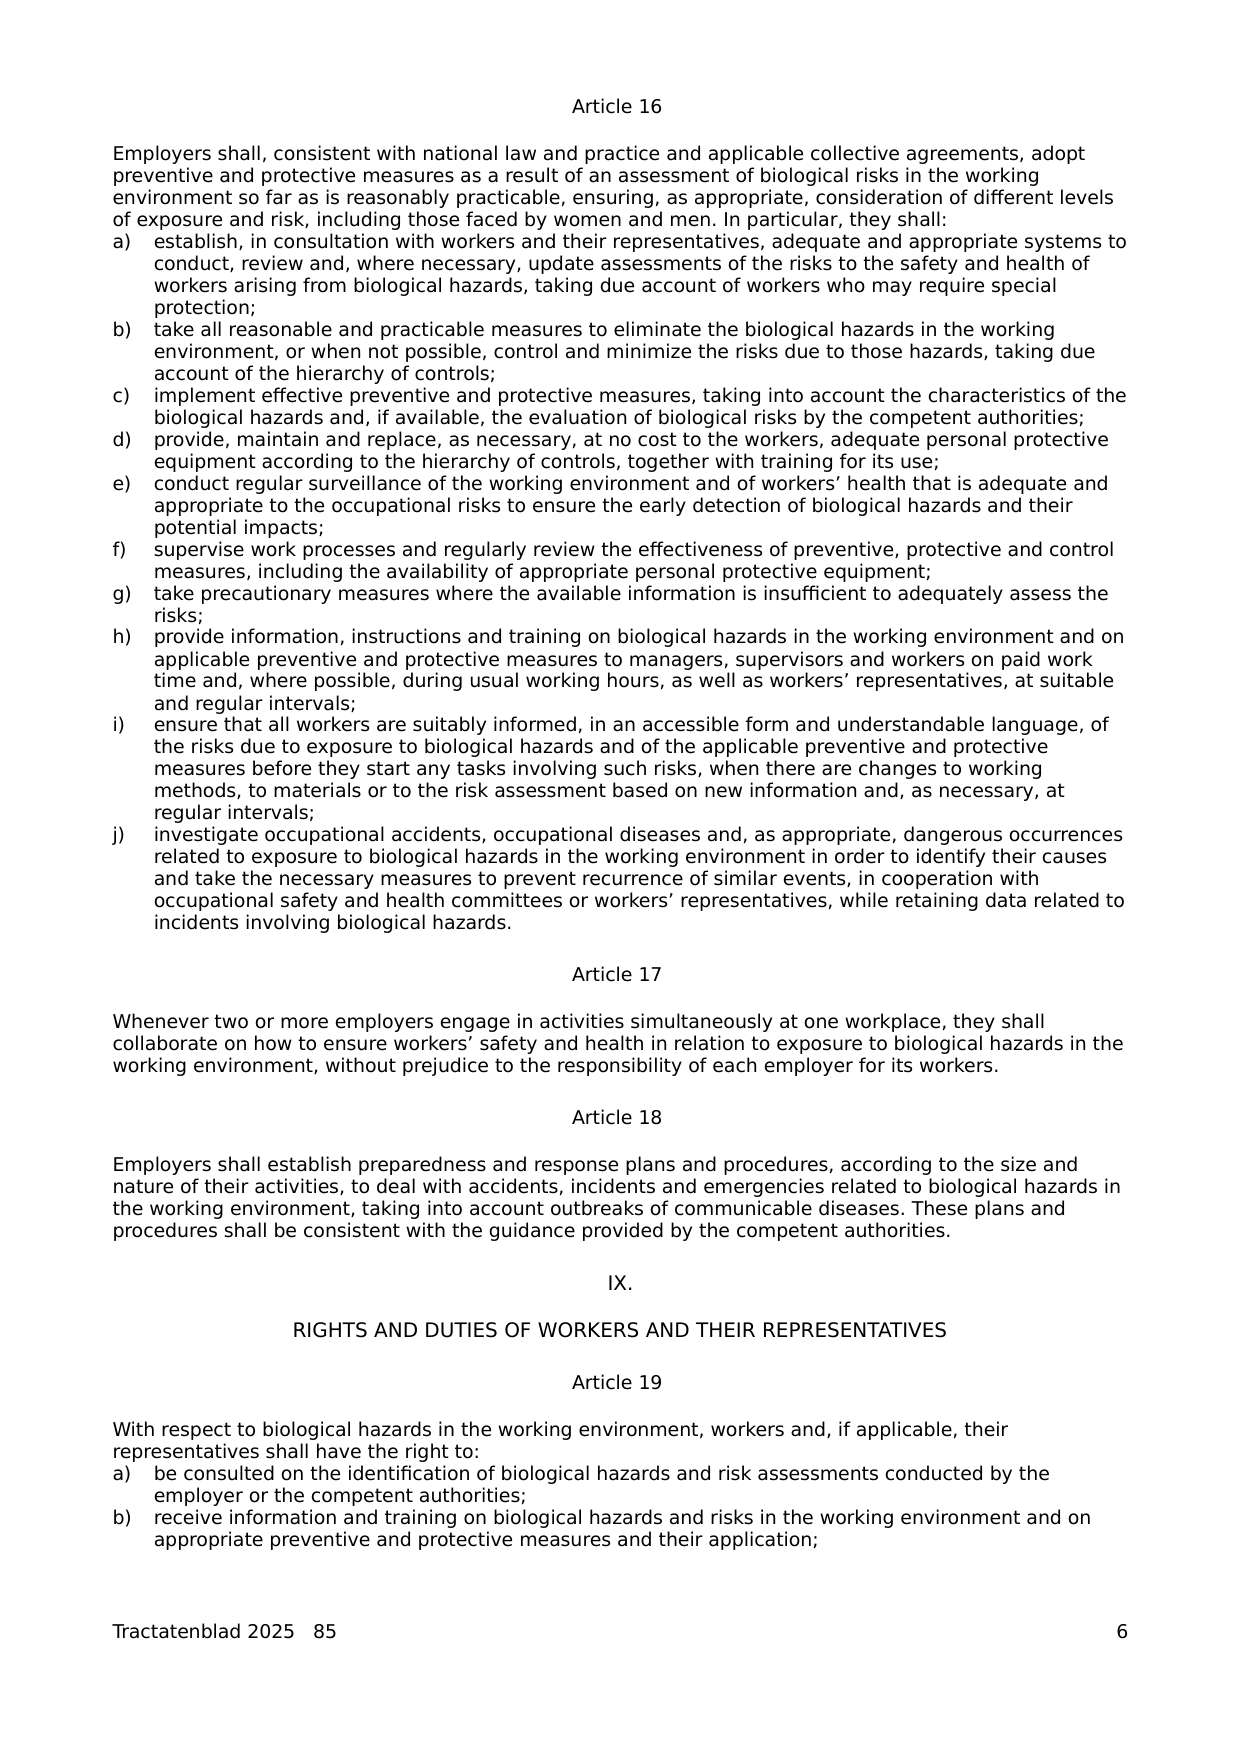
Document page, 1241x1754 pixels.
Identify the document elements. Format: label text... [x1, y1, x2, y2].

subtitle IX. RIGHTS AND DUTIES OF WORKERS AND THEIR REPRESENTATIVES [112, 1272, 1128, 1342]
text c) implement effective preventive and protective measures, taking into account the characteristics of the biological hazards and, if available, the evaluation of biological risks by the competent authorities; [112, 385, 1128, 429]
text a) be consulted on the identification of biological hazards and risk assessments conducted by the employer or the competent authorities; [112, 1463, 1128, 1507]
text e) conduct regular surveillance of the working environment and of workers’ health that is adequate and appropriate to the occupational risks to ensure the early detection of biological hazards and their potential impacts; [112, 473, 1128, 538]
text d) provide, maintain and replace, as necessary, at no cost to the workers, adequate personal protective equipment according to the hierarchy of controls, together with training for its use; [112, 429, 1128, 473]
text Whenever two or more employers engage in activities simultaneously at one workplace, they shall collaborate on how to ensure workers’ safety and health in relation to exposure to biological hazards in the working environment, without prejudice to the responsibility of each employer for its workers. [112, 1011, 1128, 1077]
text h) provide information, instructions and training on biological hazards in the working environment and on applicable preventive and protective measures to managers, supervisors and workers on paid work time and, where possible, during usual working hours, as well as workers’ representatives, at suitable and regular intervals; [112, 626, 1128, 714]
subtitle Article 16 [112, 96, 1128, 118]
subtitle Article 18 [112, 1107, 1128, 1129]
text a) establish, in consultation with workers and their representatives, adequate and appropriate systems to conduct, review and, where necessary, update assessments of the risks to the safety and health of workers arising from biological hazards, taking due account of workers who may require special protection; [112, 231, 1128, 319]
text With respect to biological hazards in the working environment, workers and, if applicable, their representatives shall have the right to: [112, 1419, 1128, 1463]
text f) supervise work processes and regularly review the effectiveness of preventive, protective and control measures, including the availability of appropriate personal protective equipment; [112, 538, 1128, 582]
text i) ensure that all workers are suitably informed, in an accessible form and understandable language, of the risks due to exposure to biological hazards and of the applicable preventive and protective measures before they start any tasks involving such risks, when there are changes to working methods, to materials or to the risk assessment based on new information and, as necessary, at regular intervals; [112, 714, 1128, 824]
text b) take all reasonable and practicable measures to eliminate the biological hazards in the working environment, or when not possible, control and minimize the risks due to those hazards, taking due account of the hierarchy of controls; [112, 319, 1128, 385]
text g) take precautionary measures where the available information is insufficient to adequately assess the risks; [112, 582, 1128, 626]
subtitle Article 19 [112, 1372, 1128, 1394]
text Employers shall establish preparedness and response plans and procedures, according to the size and nature of their activities, to deal with accidents, incidents and emergencies related to biological hazards in the working environment, taking into account outbreaks of communicable diseases. These plans and procedures shall be consistent with the guidance provided by the competent authorities. [112, 1154, 1128, 1242]
text Employers shall, consistent with national law and practice and applicable collective agreements, adopt preventive and protective measures as a result of an assessment of biological risks in the working environment so far as is reasonably practicable, ensuring, as appropriate, consideration of different levels of exposure and risk, including those faced by women and men. In particular, they shall: [112, 143, 1128, 231]
text j) investigate occupational accidents, occupational diseases and, as appropriate, dangerous occurrences related to exposure to biological hazards in the working environment in order to identify their causes and take the necessary measures to prevent recurrence of similar events, in cooperation with occupational safety and health committees or workers’ representatives, while retaining data related to incidents involving biological hazards. [112, 824, 1128, 934]
text b) receive information and training on biological hazards and risks in the working environment and on appropriate preventive and protective measures and their application; [112, 1507, 1128, 1551]
subtitle Article 17 [112, 964, 1128, 986]
